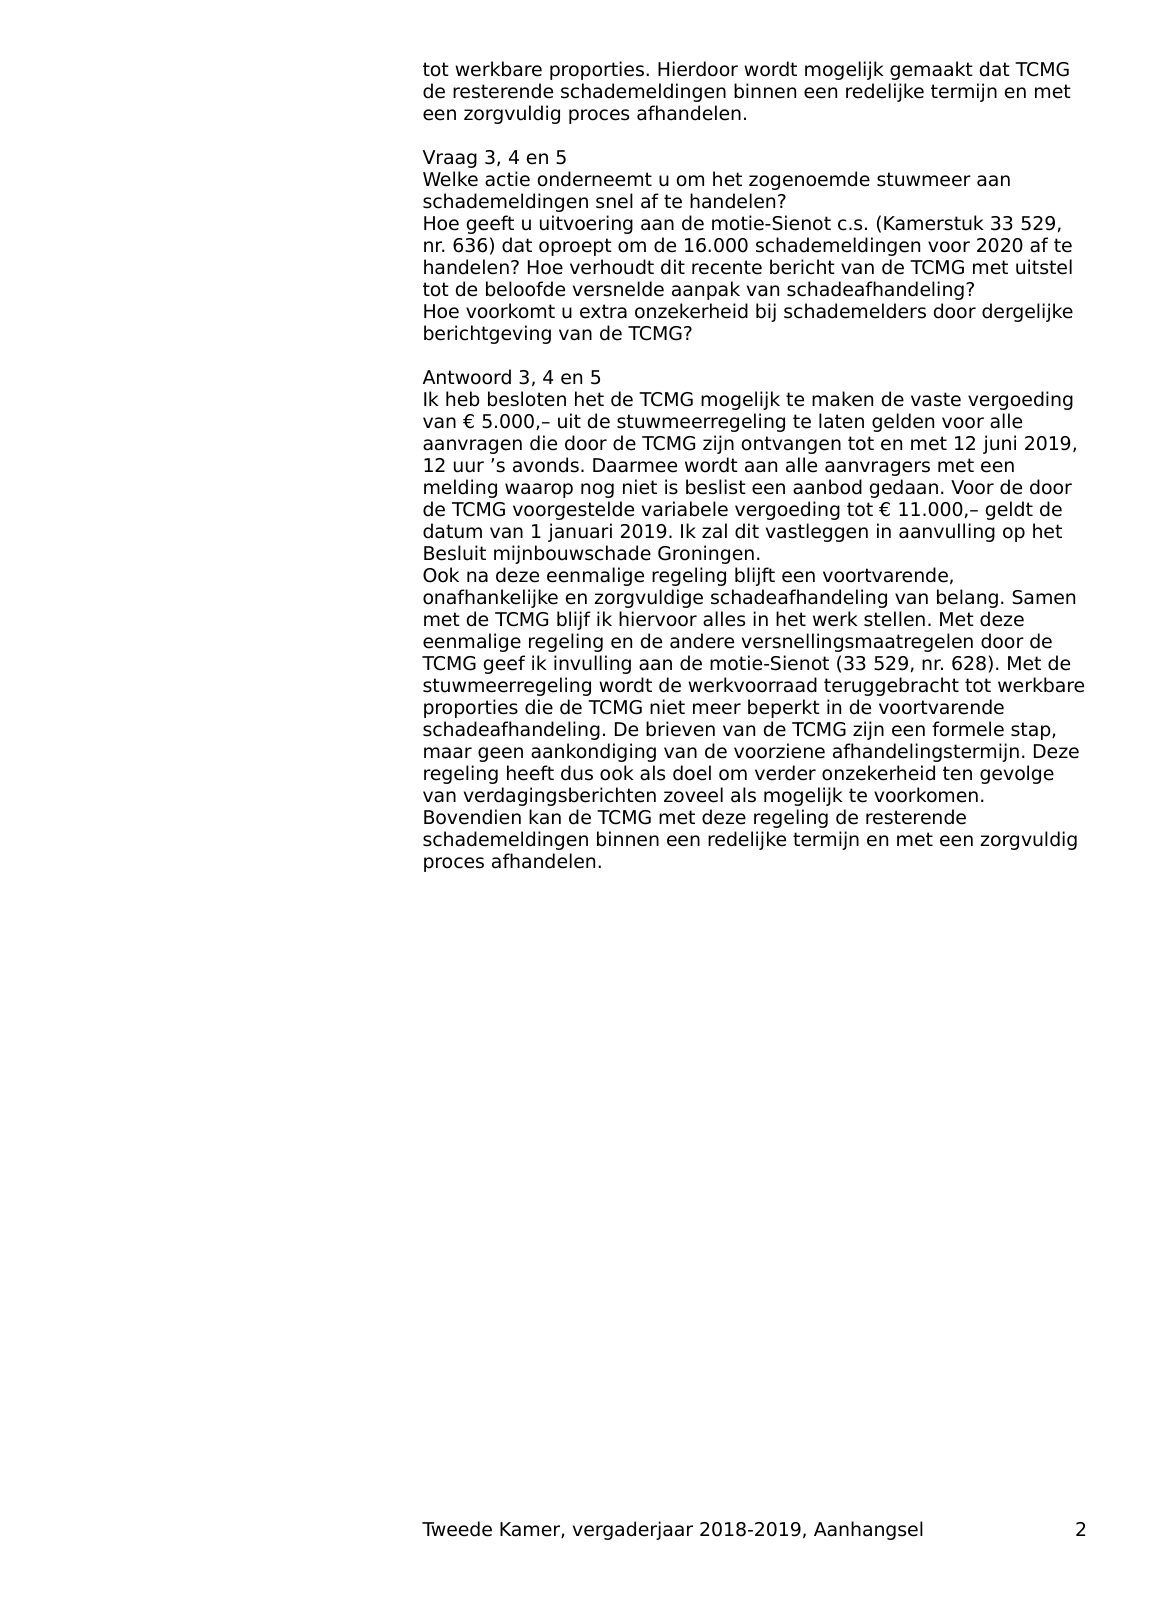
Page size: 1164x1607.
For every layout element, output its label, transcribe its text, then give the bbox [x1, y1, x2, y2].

text Vraag 3, 4 en 5 [422, 147, 1087, 169]
text Ook na deze eenmalige regeling blijft een voortvarende, onafhankelijke en zorgvuldige schadeafhandeling van belang. Samen met de TCMG blijf ik hiervoor alles in het werk stellen. Met deze eenmalige regeling en de andere versnellingsmaatregelen door de TCMG geef ik invulling aan de motie-Sienot (33 529, nr. 628). Met de stuwmeerregeling wordt de werkvoorraad teruggebracht tot werkbare proporties die de TCMG niet meer beperkt in de voortvarende schadeafhandeling. De brieven van de TCMG zijn een formele stap, maar geen aankondiging van de voorziene afhandelingstermijn. Deze regeling heeft dus ook als doel om verder onzekerheid ten gevolge van verdagingsberichten zoveel als mogelijk te voorkomen. Bovendien kan de TCMG met deze regeling de resterende schademeldingen binnen een redelijke termijn en met een zorgvuldig proces afhandelen. [422, 565, 1087, 873]
text Hoe geeft u uitvoering aan de motie-Sienot c.s. (Kamerstuk 33 529, nr. 636) dat oproept om de 16.000 schademeldingen voor 2020 af te handelen? Hoe verhoudt dit recente bericht van de TCMG met uitstel tot de beloofde versnelde aanpak van schadeafhandeling? [422, 213, 1087, 301]
text Ik heb besloten het de TCMG mogelijk te maken de vaste vergoeding van € 5.000,– uit de stuwmeerregeling te laten gelden voor alle aanvragen die door de TCMG zijn ontvangen tot en met 12 juni 2019, 12 uur ’s avonds. Daarmee wordt aan alle aanvragers met een melding waarop nog niet is beslist een aanbod gedaan. Voor de door de TCMG voorgestelde variabele vergoeding tot € 11.000,– geldt de datum van 1 januari 2019. Ik zal dit vastleggen in aanvulling op het Besluit mijnbouwschade Groningen. [422, 389, 1087, 565]
text Hoe voorkomt u extra onzekerheid bij schademelders door dergelijke berichtgeving van de TCMG? [422, 301, 1087, 345]
text Antwoord 3, 4 en 5 [422, 367, 1087, 389]
text tot werkbare proporties. Hierdoor wordt mogelijk gemaakt dat TCMG de resterende schademeldingen binnen een redelijke termijn en met een zorgvuldig proces afhandelen. [422, 59, 1087, 125]
text Welke actie onderneemt u om het zogenoemde stuwmeer aan schademeldingen snel af te handelen? [422, 169, 1087, 213]
